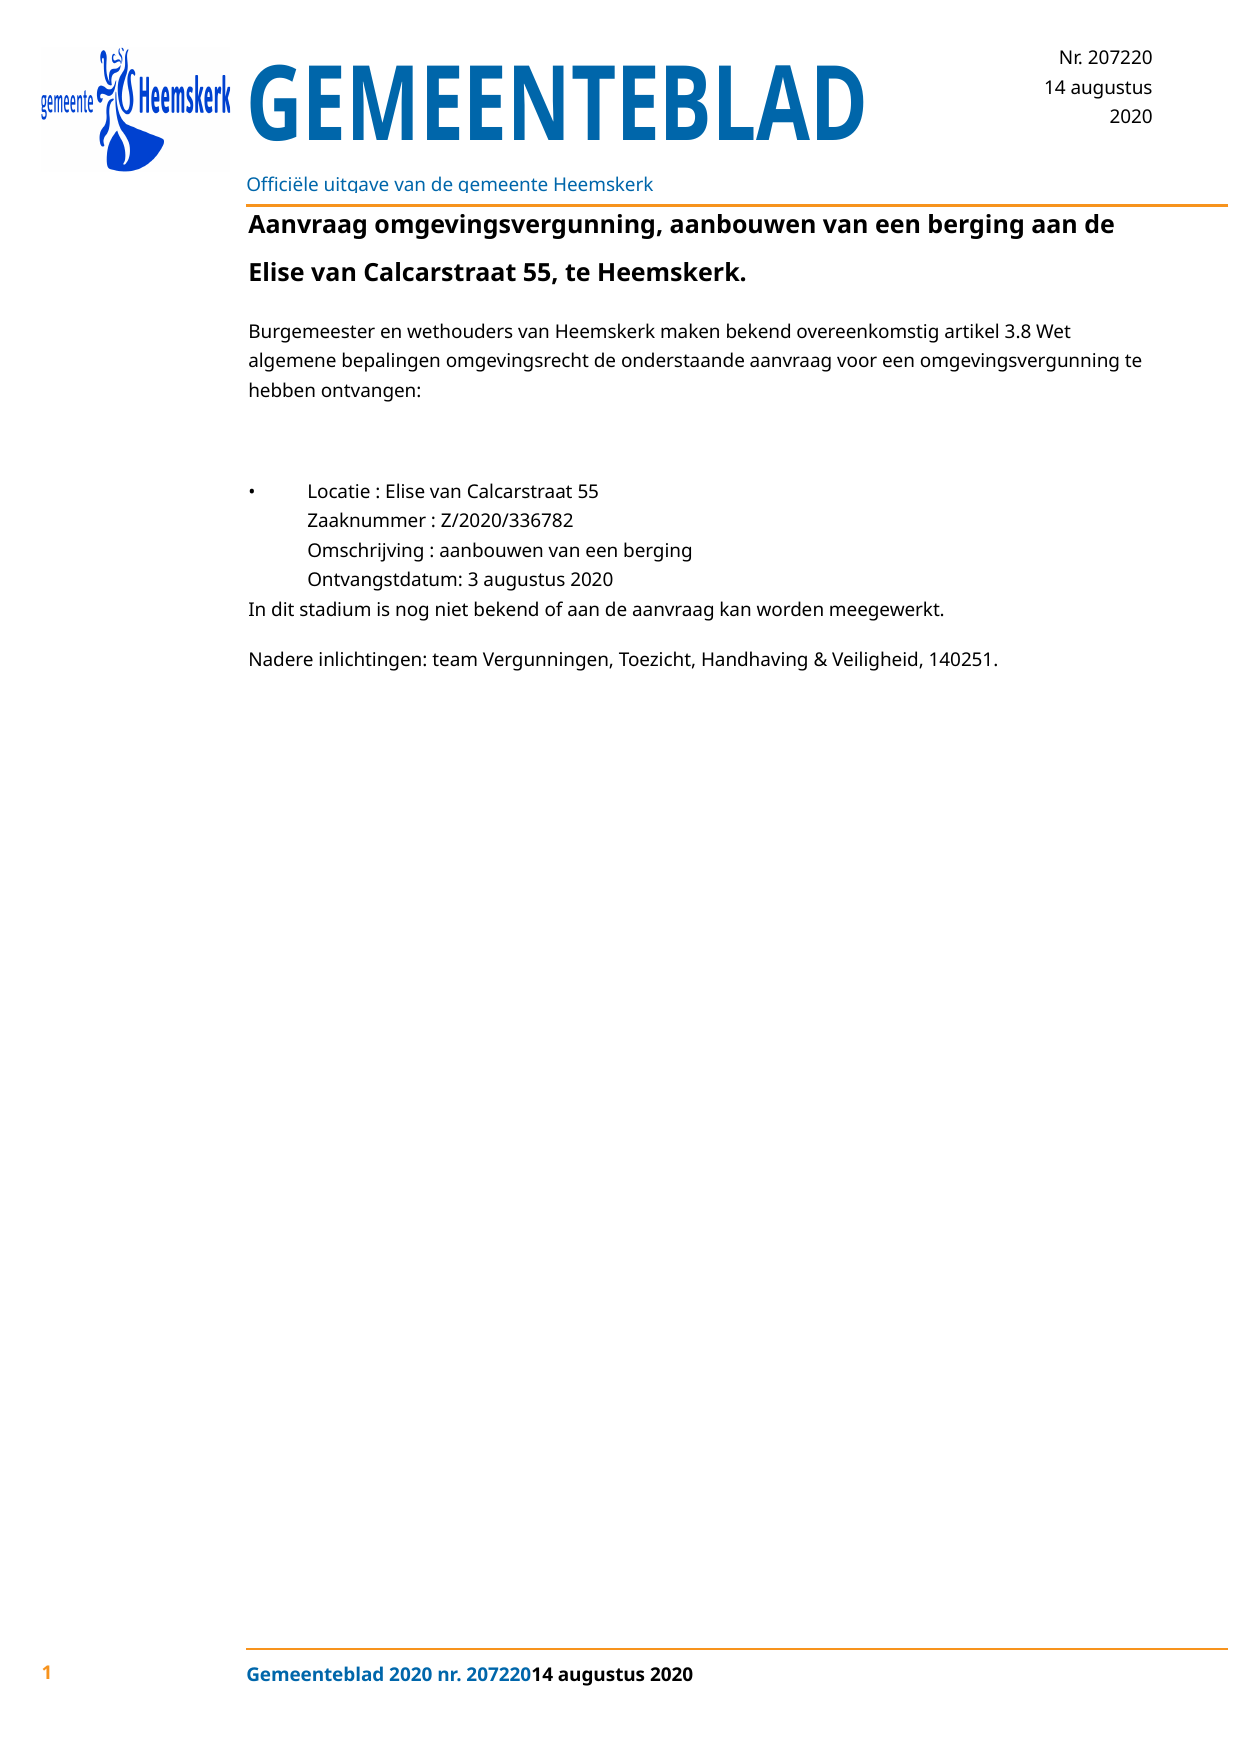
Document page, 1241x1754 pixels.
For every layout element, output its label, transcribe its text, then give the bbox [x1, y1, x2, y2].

text Nadere inlichtingen: team Vergunningen, Toezicht, Handhaving & Veiligheid, 140251. [248, 647, 1152, 672]
text Aanvraag omgevingsvergunning, aanbouwen van een berging aan de Elise van Calcarstraat 55, te Heemskerk. [248, 207, 1152, 288]
picture [41, 47, 231, 172]
list Locatie : Elise van Calcarstraat 55 [248, 478, 1152, 504]
list Ontvangstdatum: 3 augustus 2020 [248, 567, 1152, 592]
text Burgemeester en wethouders van Heemskerk maken bekend overeenkomstig artikel 3.8 Wet algemene bepalingen omgevingsrecht de onderstaande aanvraag voor een omgevingsvergunning te hebben ontvangen: [248, 318, 1152, 403]
list Omschrijving : aanbouwen van een berging [248, 537, 1152, 563]
list Zaaknummer : Z/2020/336782 [248, 507, 1152, 533]
text In dit stadium is nog niet bekend of aan de aanvraag kan worden meegewerkt. [248, 596, 1152, 622]
